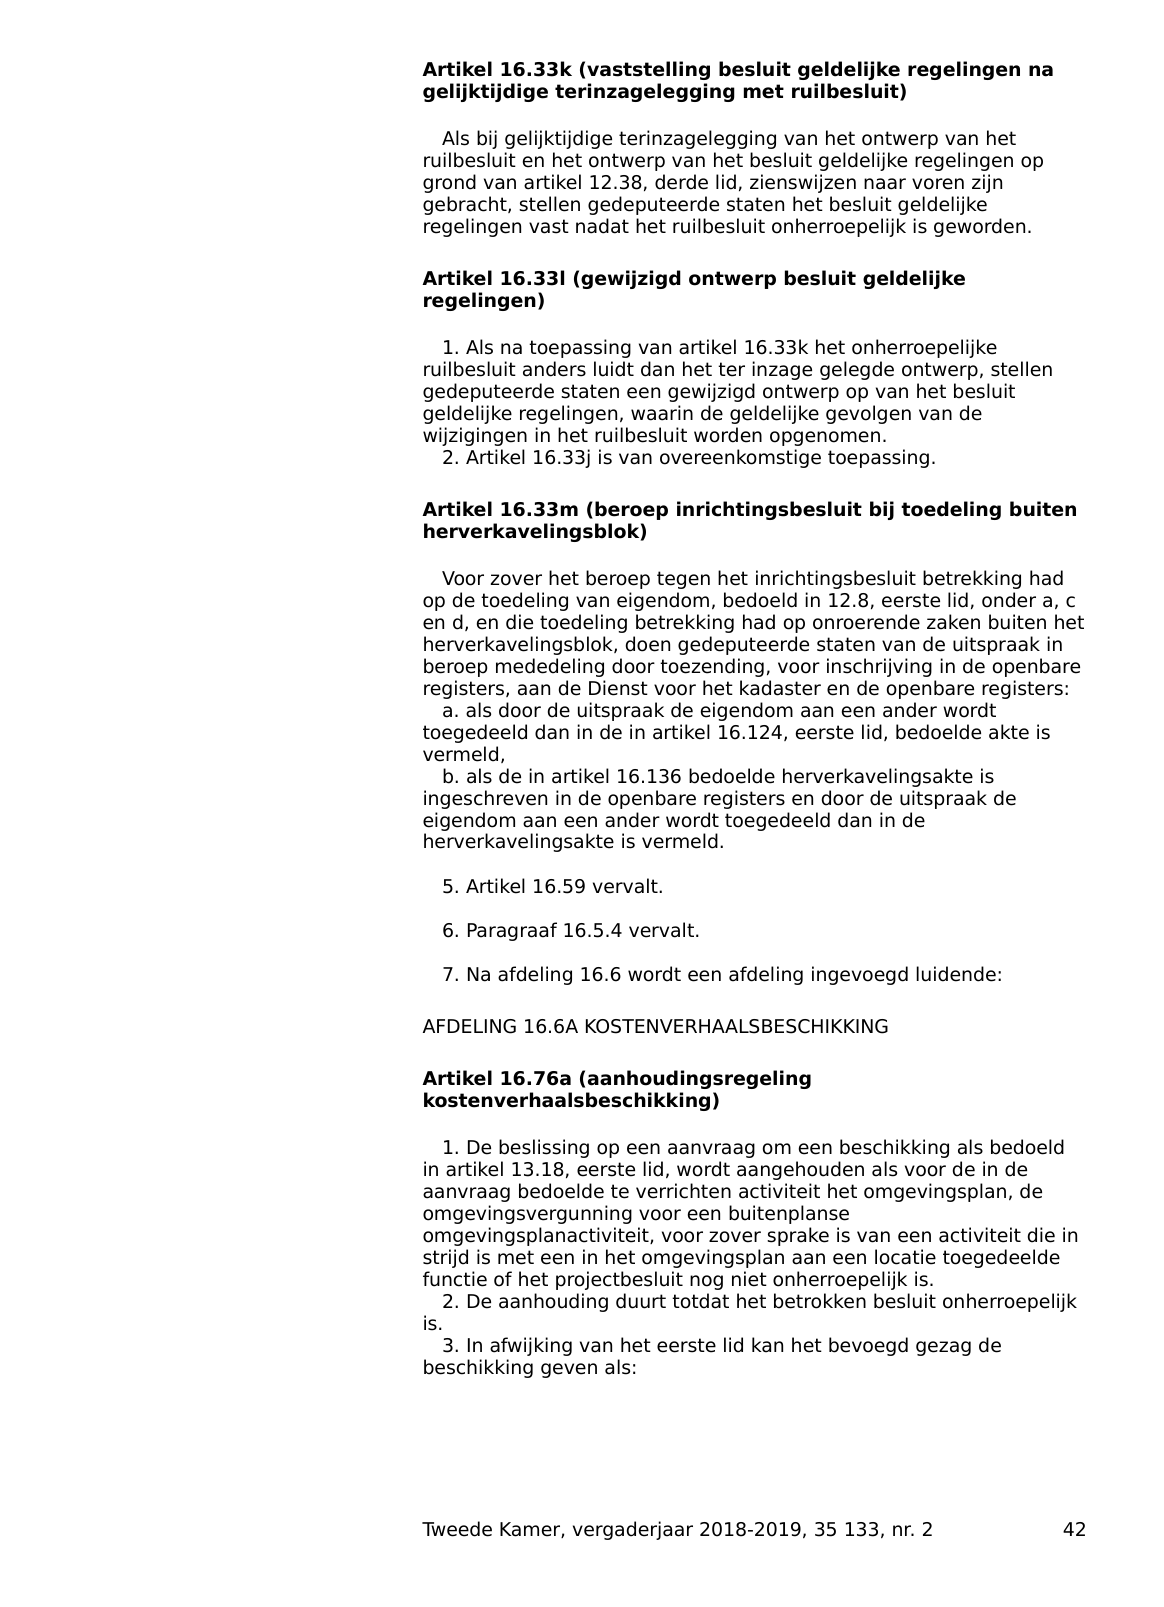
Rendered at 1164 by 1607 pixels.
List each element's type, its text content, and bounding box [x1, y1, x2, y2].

text 6. Paragraaf 16.5.4 vervalt. [422, 920, 1087, 942]
text a. als door de uitspraak de eigendom aan een ander wordt toegedeeld dan in de in artikel 16.124, eerste lid, bedoelde akte is vermeld, [422, 699, 1087, 766]
text b. als de in artikel 16.136 bedoelde herverkavelingsakte is ingeschreven in de openbare registers en door de uitspraak de eigendom aan een ander wordt toegedeeld dan in de herverkavelingsakte is vermeld. [422, 766, 1087, 853]
text 3. In afwijking van het eerste lid kan het bevoegd gezag de beschikking geven als: [422, 1335, 1087, 1379]
text 5. Artikel 16.59 vervalt. [422, 876, 1087, 898]
text 2. Artikel 16.33j is van overeenkomstige toepassing. [422, 447, 1087, 469]
text 1. De beslissing op een aanvraag om een beschikking als bedoeld in artikel 13.18, eerste lid, wordt aangehouden als voor de in de aanvraag bedoelde te verrichten activiteit het omgevingsplan, de omgevingsvergunning voor een buitenplanse omgevingsplanactiviteit, voor zover sprake is van een activiteit die in strijd is met een in het omgevingsplan aan een locatie toegedeelde functie of het projectbesluit nog niet onherroepelijk is. [422, 1137, 1087, 1291]
text Voor zover het beroep tegen het inrichtingsbesluit betrekking had op de toedeling van eigendom, bedoeld in 12.8, eerste lid, onder a, c en d, en die toedeling betrekking had op onroerende zaken buiten het herverkavelingsblok, doen gedeputeerde staten van de uitspraak in beroep mededeling door toezending, voor inschrijving in de openbare registers, aan de Dienst voor het kadaster en de openbare registers: [422, 568, 1087, 699]
text 7. Na afdeling 16.6 wordt een afdeling ingevoegd luidende: [422, 964, 1087, 986]
subtitle AFDELING 16.6A KOSTENVERHAALSBESCHIKKING [422, 1016, 1087, 1038]
subtitle Artikel 16.33l (gewijzigd ontwerp besluit geldelijke regelingen) [422, 268, 1087, 312]
subtitle Artikel 16.76a (aanhoudingsregeling kostenverhaalsbeschikking) [422, 1068, 1087, 1112]
subtitle Artikel 16.33k (vaststelling besluit geldelijke regelingen na gelijktijdige terinzagelegging met ruilbesluit) [422, 59, 1087, 103]
text 1. Als na toepassing van artikel 16.33k het onherroepelijke ruilbesluit anders luidt dan het ter inzage gelegde ontwerp, stellen gedeputeerde staten een gewijzigd ontwerp op van het besluit geldelijke regelingen, waarin de geldelijke gevolgen van de wijzigingen in het ruilbesluit worden opgenomen. [422, 337, 1087, 447]
text 2. De aanhouding duurt totdat het betrokken besluit onherroepelijk is. [422, 1291, 1087, 1335]
text Als bij gelijktijdige terinzagelegging van het ontwerp van het ruilbesluit en het ontwerp van het besluit geldelijke regelingen op grond van artikel 12.38, derde lid, zienswijzen naar voren zijn gebracht, stellen gedeputeerde staten het besluit geldelijke regelingen vast nadat het ruilbesluit onherroepelijk is geworden. [422, 128, 1087, 238]
subtitle Artikel 16.33m (beroep inrichtingsbesluit bij toedeling buiten herverkavelingsblok) [422, 499, 1087, 543]
